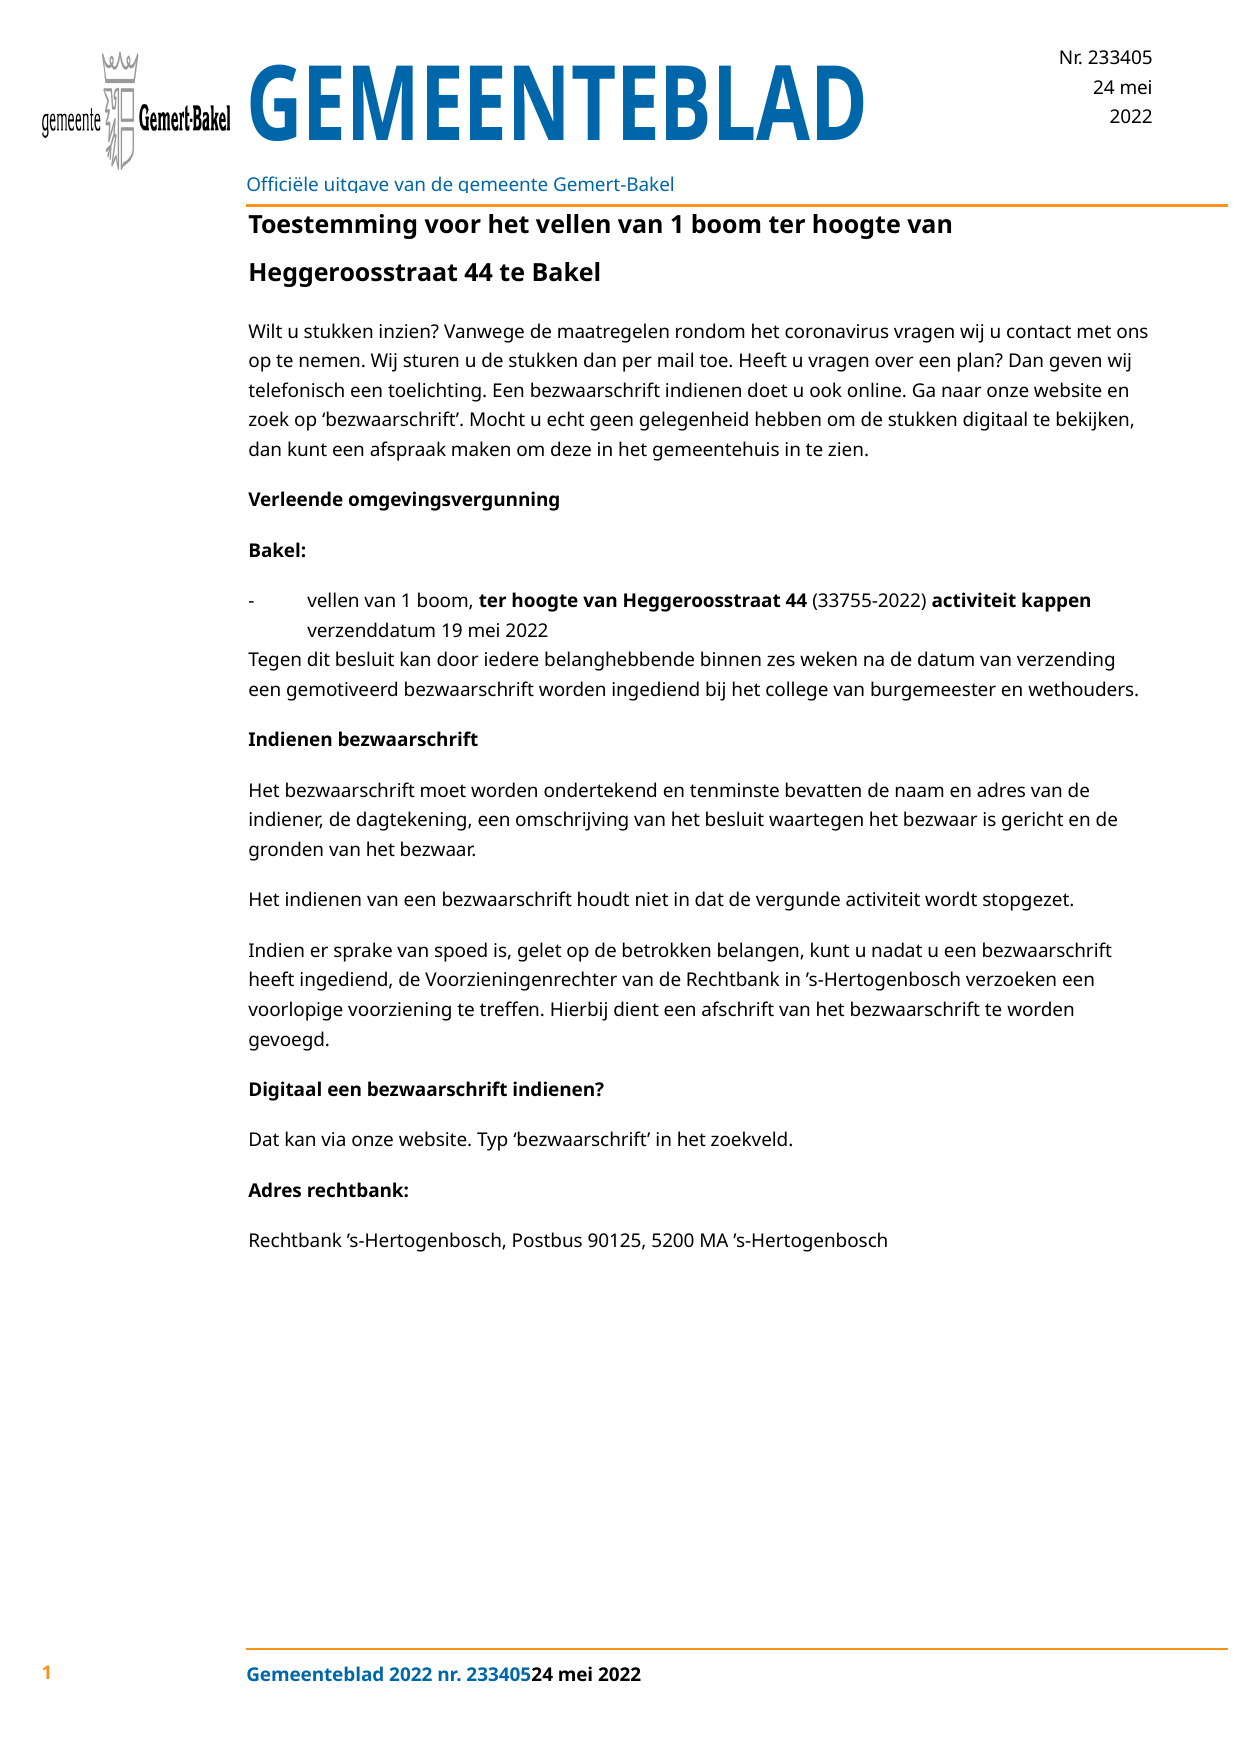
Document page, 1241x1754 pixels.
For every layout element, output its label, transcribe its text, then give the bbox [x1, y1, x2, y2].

text Het indienen van een bezwaarschrift houdt niet in dat de vergunde activiteit wordt stopgezet. [248, 887, 1152, 912]
text Verleende omgevingsvergunning [248, 487, 1152, 512]
text Indienen bezwaarschrift [248, 727, 1152, 752]
text Digitaal een bezwaarschrift indienen? [248, 1076, 1152, 1102]
text Indien er sprake van spoed is, gelet op de betrokken belangen, kunt u nadat u een bezwaarschrift heeft ingediend, de Voorzieningenrechter van de Rechtbank in ’s-Hertogenbosch verzoeken een voorlopige voorziening te treffen. Hierbij dient een afschrift van het bezwaarschrift te worden gevoegd. [248, 937, 1152, 1052]
text Toestemming voor het vellen van 1 boom ter hoogte van Heggeroosstraat 44 te Bakel [248, 207, 1152, 288]
text Tegen dit besluit kan door iedere belanghebbende binnen zes weken na de datum van verzending een gemotiveerd bezwaarschrift worden ingediend bij het college van burgemeester en wethouders. [248, 647, 1152, 702]
text Rechtbank ’s-Hertogenbosch, Postbus 90125, 5200 MA ’s-Hertogenbosch [248, 1227, 1152, 1253]
picture [41, 47, 231, 172]
text Bakel: [248, 537, 1152, 563]
text Wilt u stukken inzien? Vanwege de maatregelen rondom het coronavirus vragen wij u contact met ons op te nemen. Wij sturen u de stukken dan per mail toe. Heeft u vragen over een plan? Dan geven wij telefonisch een toelichting. Een bezwaarschrift indienen doet u ook online. Ga naar onze website en zoek op ‘bezwaarschrift’. Mocht u echt geen gelegenheid hebben om de stukken digitaal te bekijken, dan kunt een afspraak maken om deze in het gemeentehuis in te zien. [248, 318, 1152, 462]
text Dat kan via onze website. Typ ‘bezwaarschrift’ in het zoekveld. [248, 1127, 1152, 1152]
list vellen van 1 boom, ter hoogte van Heggeroosstraat 44 (33755-2022) activiteit kappen verzenddatum 19 mei 2022 [248, 587, 1152, 643]
text Het bezwaarschrift moet worden ondertekend en tenminste bevatten de naam en adres van de indiener, de dagtekening, een omschrijving van het besluit waartegen het bezwaar is gericht en de gronden van het bezwaar. [248, 777, 1152, 862]
text Adres rechtbank: [248, 1177, 1152, 1203]
